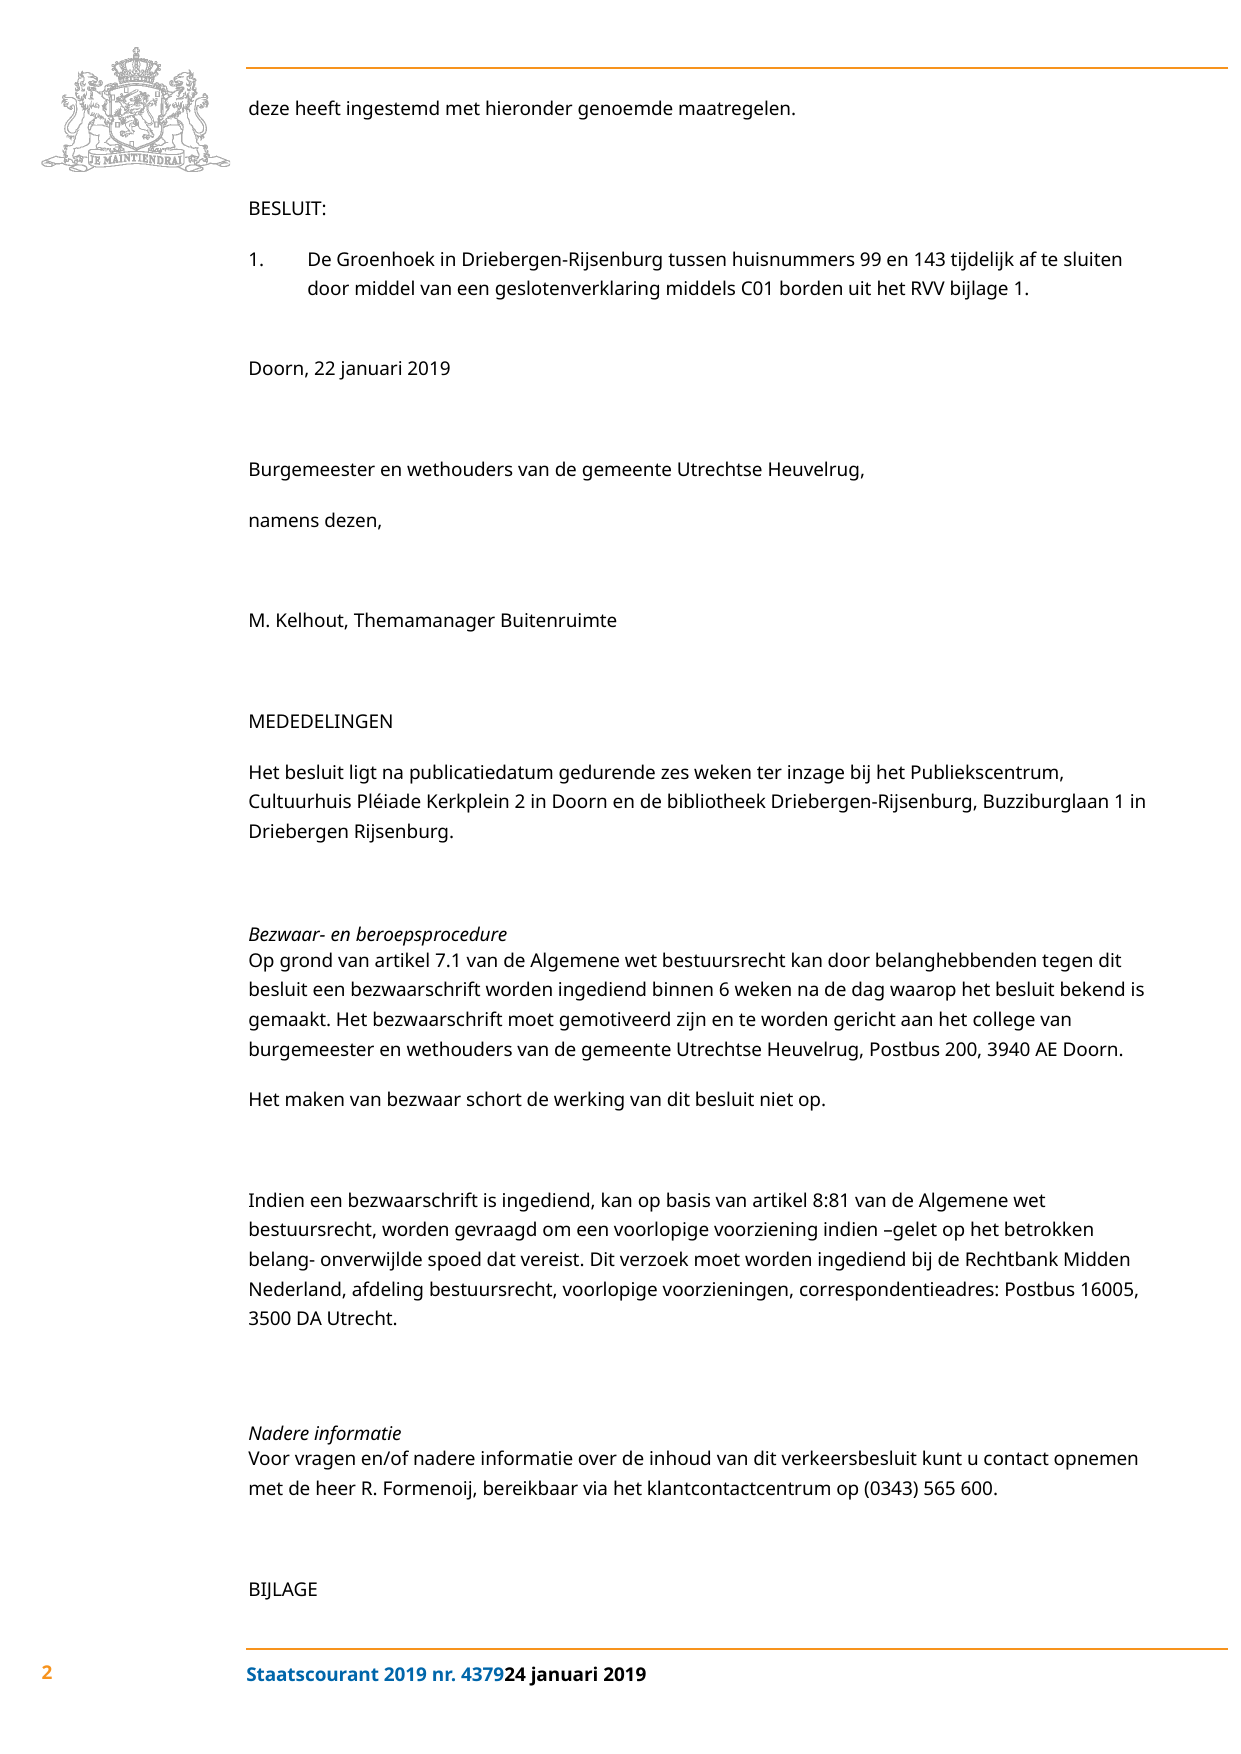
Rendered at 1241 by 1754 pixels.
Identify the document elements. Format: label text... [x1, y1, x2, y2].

text BESLUIT: [248, 196, 1152, 221]
text M. Kelhout, Themamanager Buitenruimte [248, 608, 1152, 633]
text Indien een bezwaarschrift is ingediend, kan op basis van artikel 8:81 van de Algemene wet bestuursrecht, worden gevraagd om een voorlopige voorziening indien –gelet op het betrokken belang- onverwijlde spoed dat vereist. Dit verzoek moet worden ingediend bij de Rechtbank Midden Nederland, afdeling bestuursrecht, voorlopige voorzieningen, correspondentieadres: Postbus 16005, 3500 DA Utrecht. [248, 1187, 1152, 1331]
text deze heeft ingestemd met hieronder genoemde maatregelen. [248, 95, 1152, 121]
text Het maken van bezwaar schort de werking van dit besluit niet op. [248, 1086, 1152, 1112]
list De Groenhoek in Driebergen-Rijsenburg tussen huisnummers 99 en 143 tijdelijk af te sluiten door middel van een geslotenverklaring middels C01 borden uit het RVV bijlage 1. [248, 246, 1152, 301]
text Op grond van artikel 7.1 van de Algemene wet bestuursrecht kan door belanghebbenden tegen dit besluit een bezwaarschrift worden ingediend binnen 6 weken na de dag waarop het besluit bekend is gemaakt. Het bezwaarschrift moet gemotiveerd zijn en te worden gericht aan het college van burgemeester en wethouders van de gemeente Utrechtse Heuvelrug, Postbus 200, 3940 AE Doorn. [248, 947, 1152, 1062]
text MEDEDELINGEN [248, 708, 1152, 734]
text Bezwaar- en beroepsprocedure [248, 921, 1152, 947]
picture [41, 47, 231, 172]
text Nadere informatie [248, 1420, 1152, 1446]
text Burgemeester en wethouders van de gemeente Utrechtse Heuvelrug, [248, 456, 1152, 482]
text Doorn, 22 januari 2019 [248, 356, 1152, 381]
text BIJLAGE [248, 1576, 1152, 1602]
text namens dezen, [248, 507, 1152, 533]
text Het besluit ligt na publicatiedatum gedurende zes weken ter inzage bij het Publiekscentrum, Cultuurhuis Pléiade Kerkplein 2 in Doorn en de bibliotheek Driebergen-Rijsenburg, Buzziburglaan 1 in Driebergen Rijsenburg. [248, 759, 1152, 844]
text Voor vragen en/of nadere informatie over de inhoud van dit verkeersbesluit kunt u contact opnemen met de heer R. Formenoij, bereikbaar via het klantcontactcentrum op (0343) 565 600. [248, 1446, 1152, 1501]
